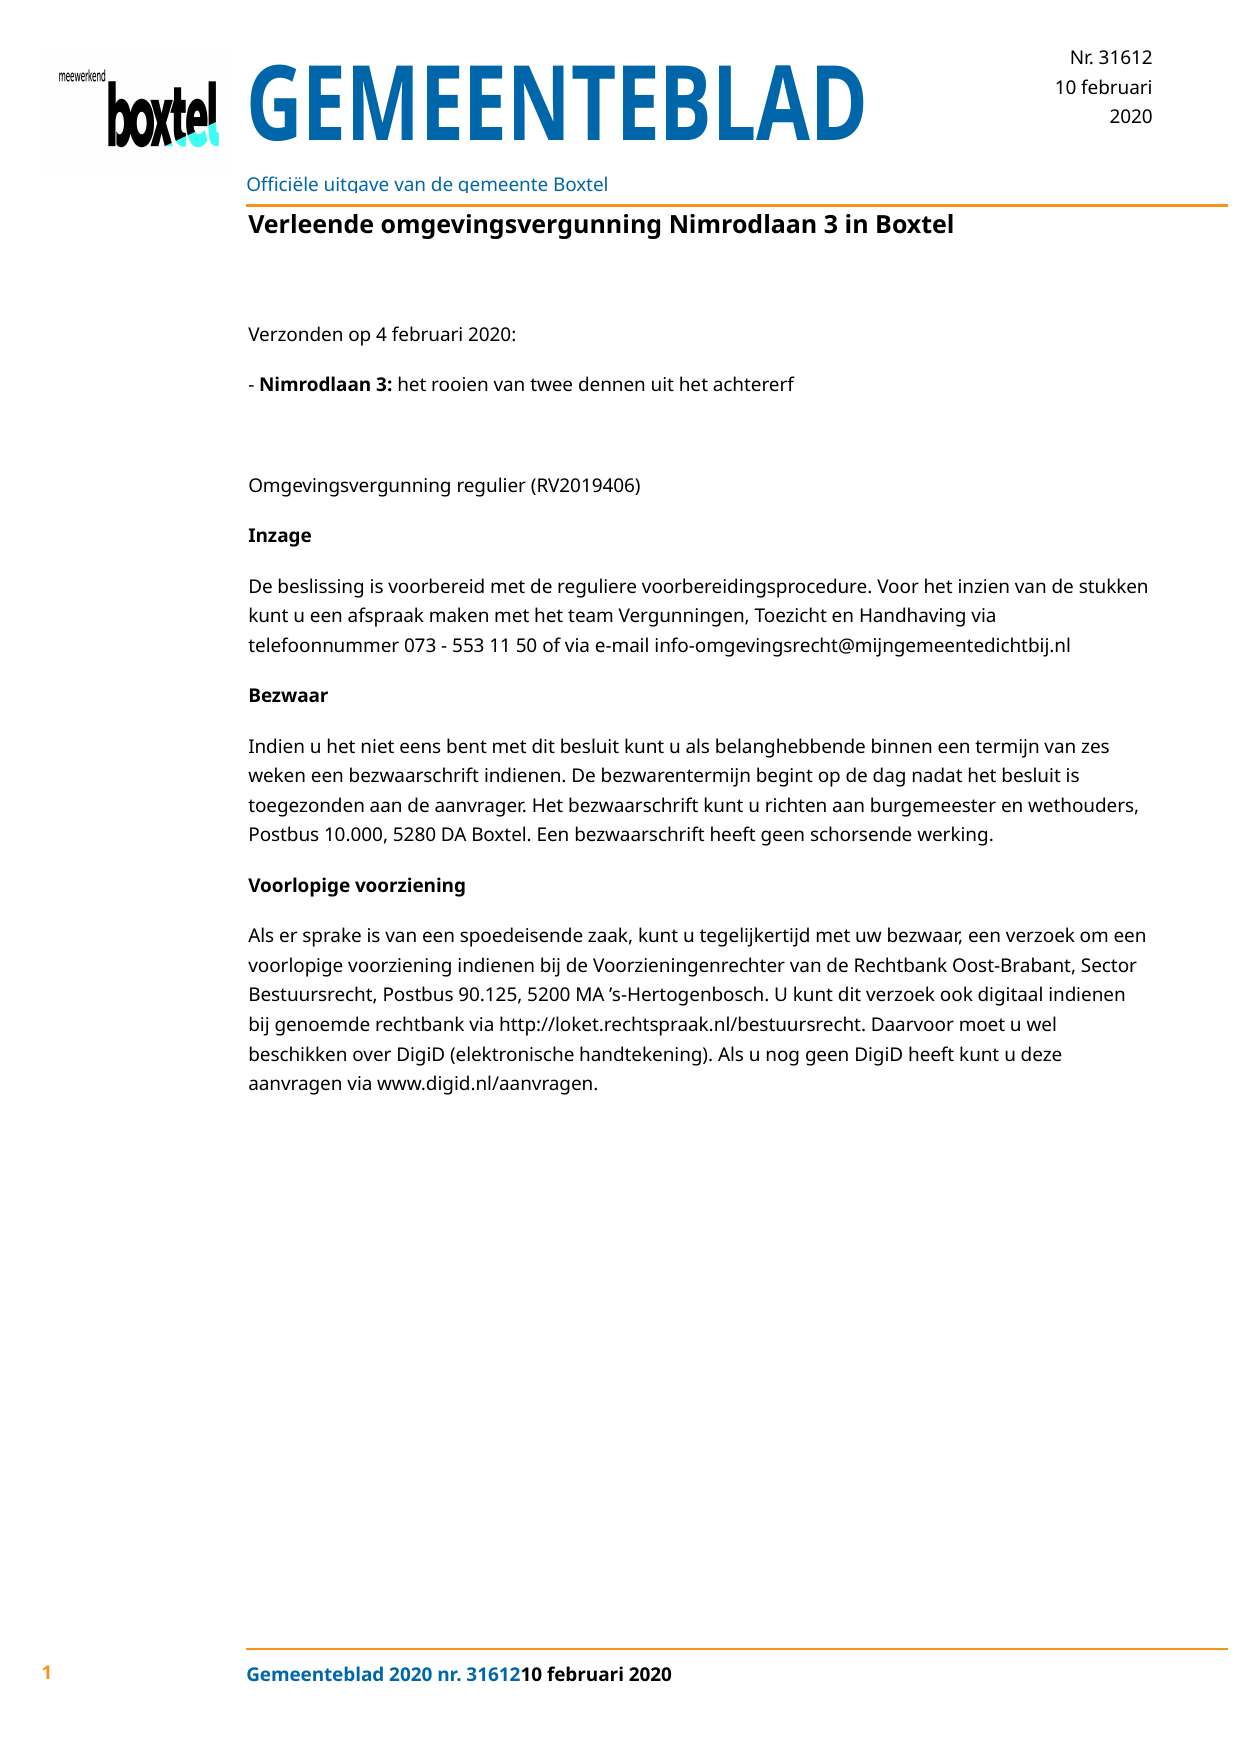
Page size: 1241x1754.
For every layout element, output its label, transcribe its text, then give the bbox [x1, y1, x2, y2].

text De beslissing is voorbereid met de reguliere voorbereidingsprocedure. Voor het inzien van de stukken kunt u een afspraak maken met het team Vergunningen, Toezicht en Handhaving via telefoonnummer 073 - 553 11 50 of via e-mail info-omgevingsrecht@mijngemeentedichtbij.nl [248, 573, 1152, 658]
text Als er sprake is van een spoedeisende zaak, kunt u tegelijkertijd met uw bezwaar, een verzoek om een voorlopige voorziening indienen bij de Voorzieningenrechter van de Rechtbank Oost-Brabant, Sector Bestuursrecht, Postbus 90.125, 5200 MA ’s-Hertogenbosch. U kunt dit verzoek ook digitaal indienen bij genoemde rechtbank via http://loket.rechtspraak.nl/bestuursrecht. Daarvoor moet u wel beschikken over DigiD (elektronische handtekening). Als u nog geen DigiD heeft kunt u deze aanvragen via www.digid.nl/aanvragen. [248, 922, 1152, 1096]
text Voorlopige voorziening [248, 872, 1152, 898]
text - Nimrodlaan 3: het rooien van twee dennen uit het achtererf [248, 371, 1152, 397]
text Omgevingsvergunning regulier (RV2019406) [248, 472, 1152, 498]
picture [41, 47, 231, 172]
text Indien u het niet eens bent met dit besluit kunt u als belanghebbende binnen een termijn van zes weken een bezwaarschrift indienen. De bezwarentermijn begint op de dag nadat het besluit is toegezonden aan de aanvrager. Het bezwaarschrift kunt u richten aan burgemeester en wethouders, Postbus 10.000, 5280 DA Boxtel. Een bezwaarschrift heeft geen schorsende werking. [248, 733, 1152, 847]
text Bezwaar [248, 682, 1152, 708]
text Verleende omgevingsvergunning Nimrodlaan 3 in Boxtel [248, 207, 1152, 241]
text Verzonden op 4 februari 2020: [248, 321, 1152, 346]
text Inzage [248, 522, 1152, 548]
